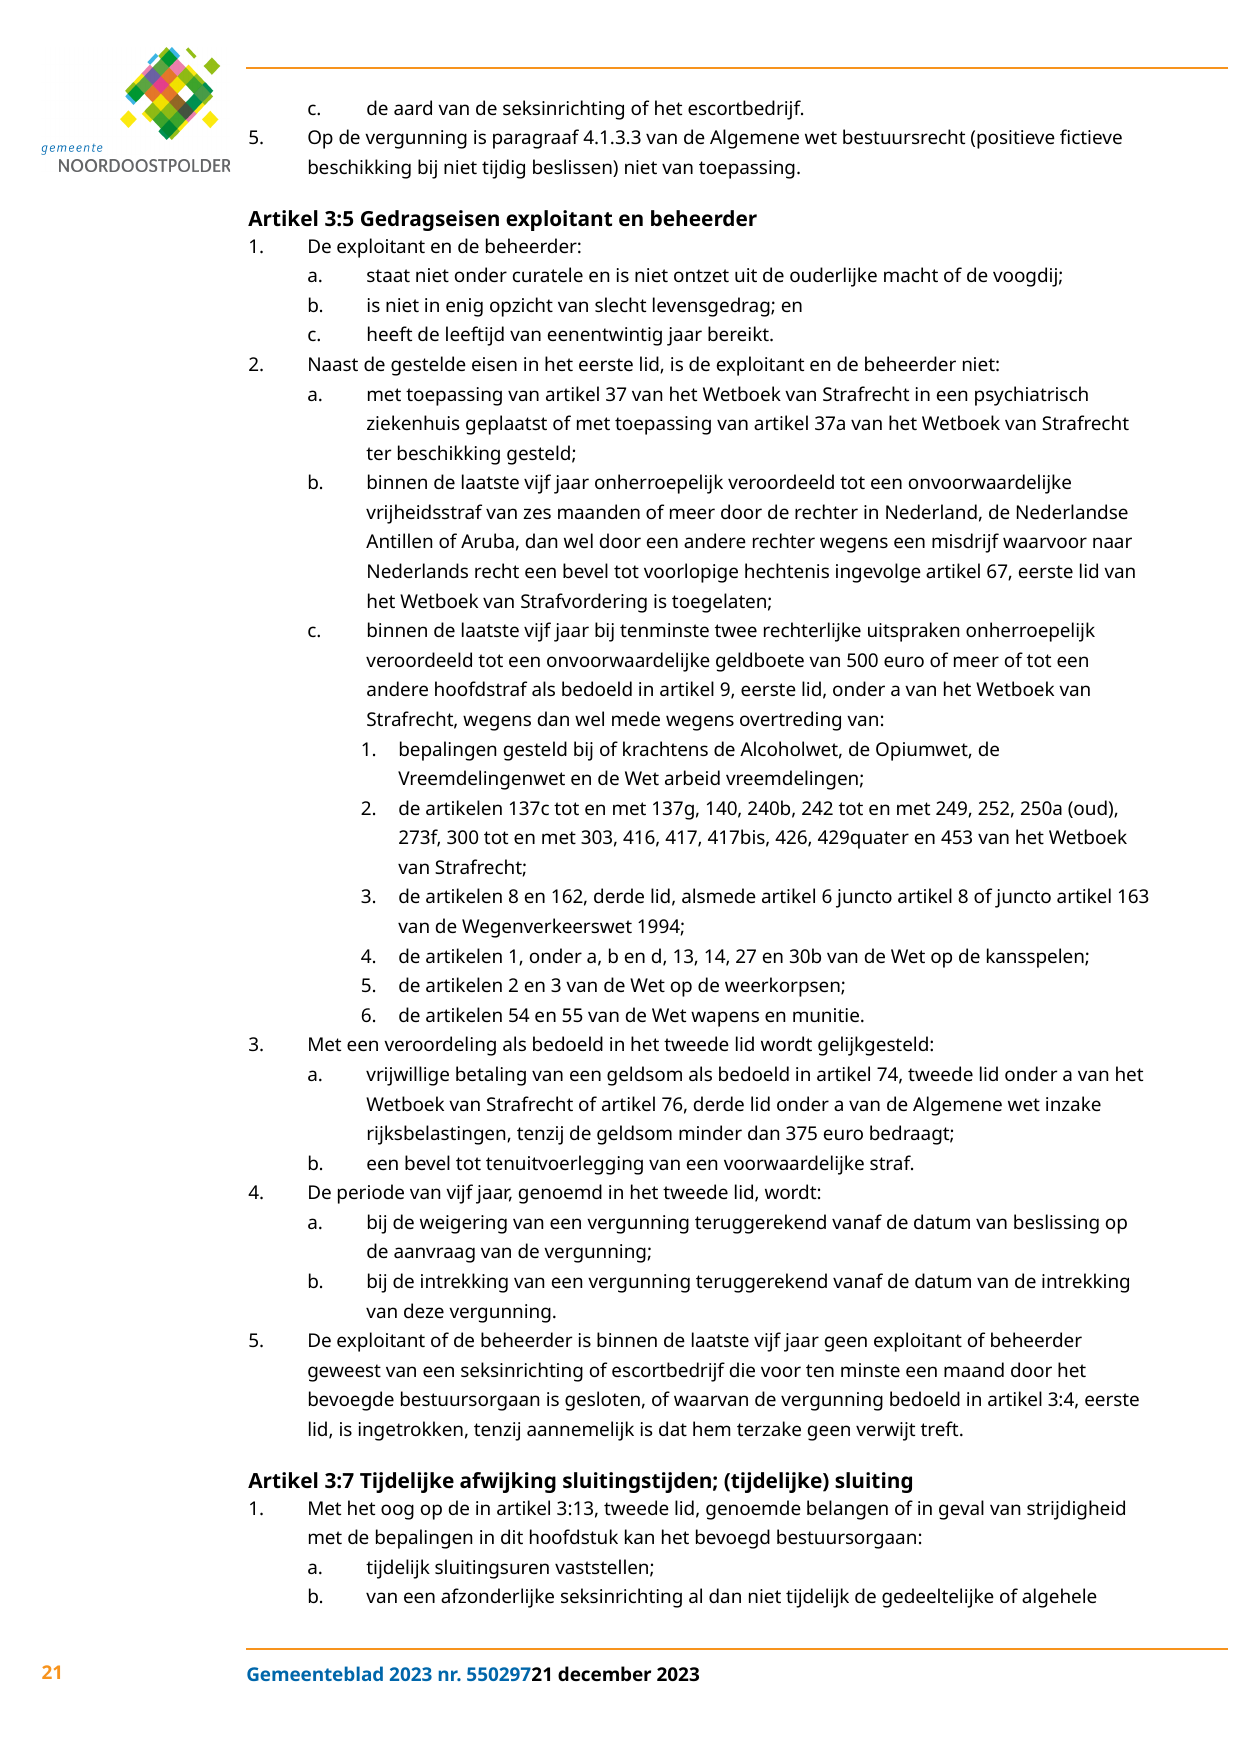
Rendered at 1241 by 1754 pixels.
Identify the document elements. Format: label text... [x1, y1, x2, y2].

list staat niet onder curatele en is niet ontzet uit de ouderlijke macht of de voogdij; [307, 262, 1152, 288]
list is niet in enig opzicht van slecht levensgedrag; en [307, 292, 1152, 318]
list De periode van vijf jaar, genoemd in het tweede lid, wordt: [248, 1179, 1152, 1205]
list De exploitant en de beheerder: [248, 233, 1152, 258]
list bij de weigering van een vergunning teruggerekend vanaf de datum van beslissing op de aanvraag van de vergunning; [307, 1209, 1152, 1264]
list binnen de laatste vijf jaar bij tenminste twee rechterlijke uitspraken onherroepelijk veroordeeld tot een onvoorwaardelijke geldboete van 500 euro of meer of tot een andere hoofdstraf als bedoeld in artikel 9, eerste lid, onder a van het Wetboek van Strafrecht, wegens dan wel mede wegens overtreding van: [307, 617, 1152, 732]
list de artikelen 1, onder a, b en d, 13, 14, 27 en 30b van de Wet op de kansspelen; [361, 943, 1152, 968]
text Artikel 3:7 Tijdelijke afwijking sluitingstijden; (tijdelijke) sluiting [248, 1467, 1152, 1495]
list de aard van de seksinrichting of het escortbedrijf. [307, 95, 1152, 121]
list heeft de leeftijd van eenentwintig jaar bereikt. [307, 322, 1152, 347]
list Met een veroordeling als bedoeld in het tweede lid wordt gelijkgesteld: [248, 1032, 1152, 1057]
list De exploitant of de beheerder is binnen de laatste vijf jaar geen exploitant of beheerder geweest van een seksinrichting of escortbedrijf die voor ten minste een maand door het bevoegde bestuursorgaan is gesloten, of waarvan de vergunning bedoeld in artikel 3:4, eerste lid, is ingetrokken, tenzij aannemelijk is dat hem terzake geen verwijt treft. [248, 1327, 1152, 1442]
list de artikelen 54 en 55 van de Wet wapens en munitie. [361, 1002, 1152, 1028]
list binnen de laatste vijf jaar onherroepelijk veroordeeld tot een onvoorwaardelijke vrijheidsstraf van zes maanden of meer door de rechter in Nederland, de Nederlandse Antillen of Aruba, dan wel door een andere rechter wegens een misdrijf waarvoor naar Nederlands recht een bevel tot voorlopige hechtenis ingevolge artikel 67, eerste lid van het Wetboek van Strafvordering is toegelaten; [307, 469, 1152, 613]
list de artikelen 8 en 162, derde lid, alsmede artikel 6 juncto artikel 8 of juncto artikel 163 van de Wegenverkeerswet 1994; [361, 884, 1152, 939]
list vrijwillige betaling van een geldsom als bedoeld in artikel 74, tweede lid onder a van het Wetboek van Strafrecht of artikel 76, derde lid onder a van de Algemene wet inzake rijksbelastingen, tenzij de geldsom minder dan 375 euro bedraagt; [307, 1061, 1152, 1146]
list bij de intrekking van een vergunning teruggerekend vanaf de datum van de intrekking van deze vergunning. [307, 1268, 1152, 1323]
picture [41, 47, 231, 172]
list van een afzonderlijke seksinrichting al dan niet tijdelijk de gedeeltelijke of algehele [307, 1584, 1152, 1609]
list de artikelen 2 en 3 van de Wet op de weerkorpsen; [361, 972, 1152, 998]
list de artikelen 137c tot en met 137g, 140, 240b, 242 tot en met 249, 252, 250a (oud), 273f, 300 tot en met 303, 416, 417, 417bis, 426, 429quater en 453 van het Wetboek van Strafrecht; [361, 795, 1152, 880]
list bepalingen gesteld bij of krachtens de Alcoholwet, de Opiumwet, de Vreemdelingenwet en de Wet arbeid vreemdelingen; [361, 736, 1152, 791]
list Naast de gestelde eisen in het eerste lid, is de exploitant en de beheerder niet: [248, 351, 1152, 377]
list met toepassing van artikel 37 van het Wetboek van Strafrecht in een psychiatrisch ziekenhuis geplaatst of met toepassing van artikel 37a van het Wetboek van Strafrecht ter beschikking gesteld; [307, 381, 1152, 466]
list tijdelijk sluitingsuren vaststellen; [307, 1554, 1152, 1580]
list Op de vergunning is paragraaf 4.1.3.3 van de Algemene wet bestuursrecht (positieve fictieve beschikking bij niet tijdig beslissen) niet van toepassing. [248, 124, 1152, 180]
list Met het oog op de in artikel 3:13, tweede lid, genoemde belangen of in geval van strijdigheid met de bepalingen in dit hoofdstuk kan het bevoegd bestuursorgaan: [248, 1495, 1152, 1550]
text Artikel 3:5 Gedragseisen exploitant en beheerder [248, 204, 1152, 233]
list een bevel tot tenuitvoerlegging van een voorwaardelijke straf. [307, 1150, 1152, 1176]
